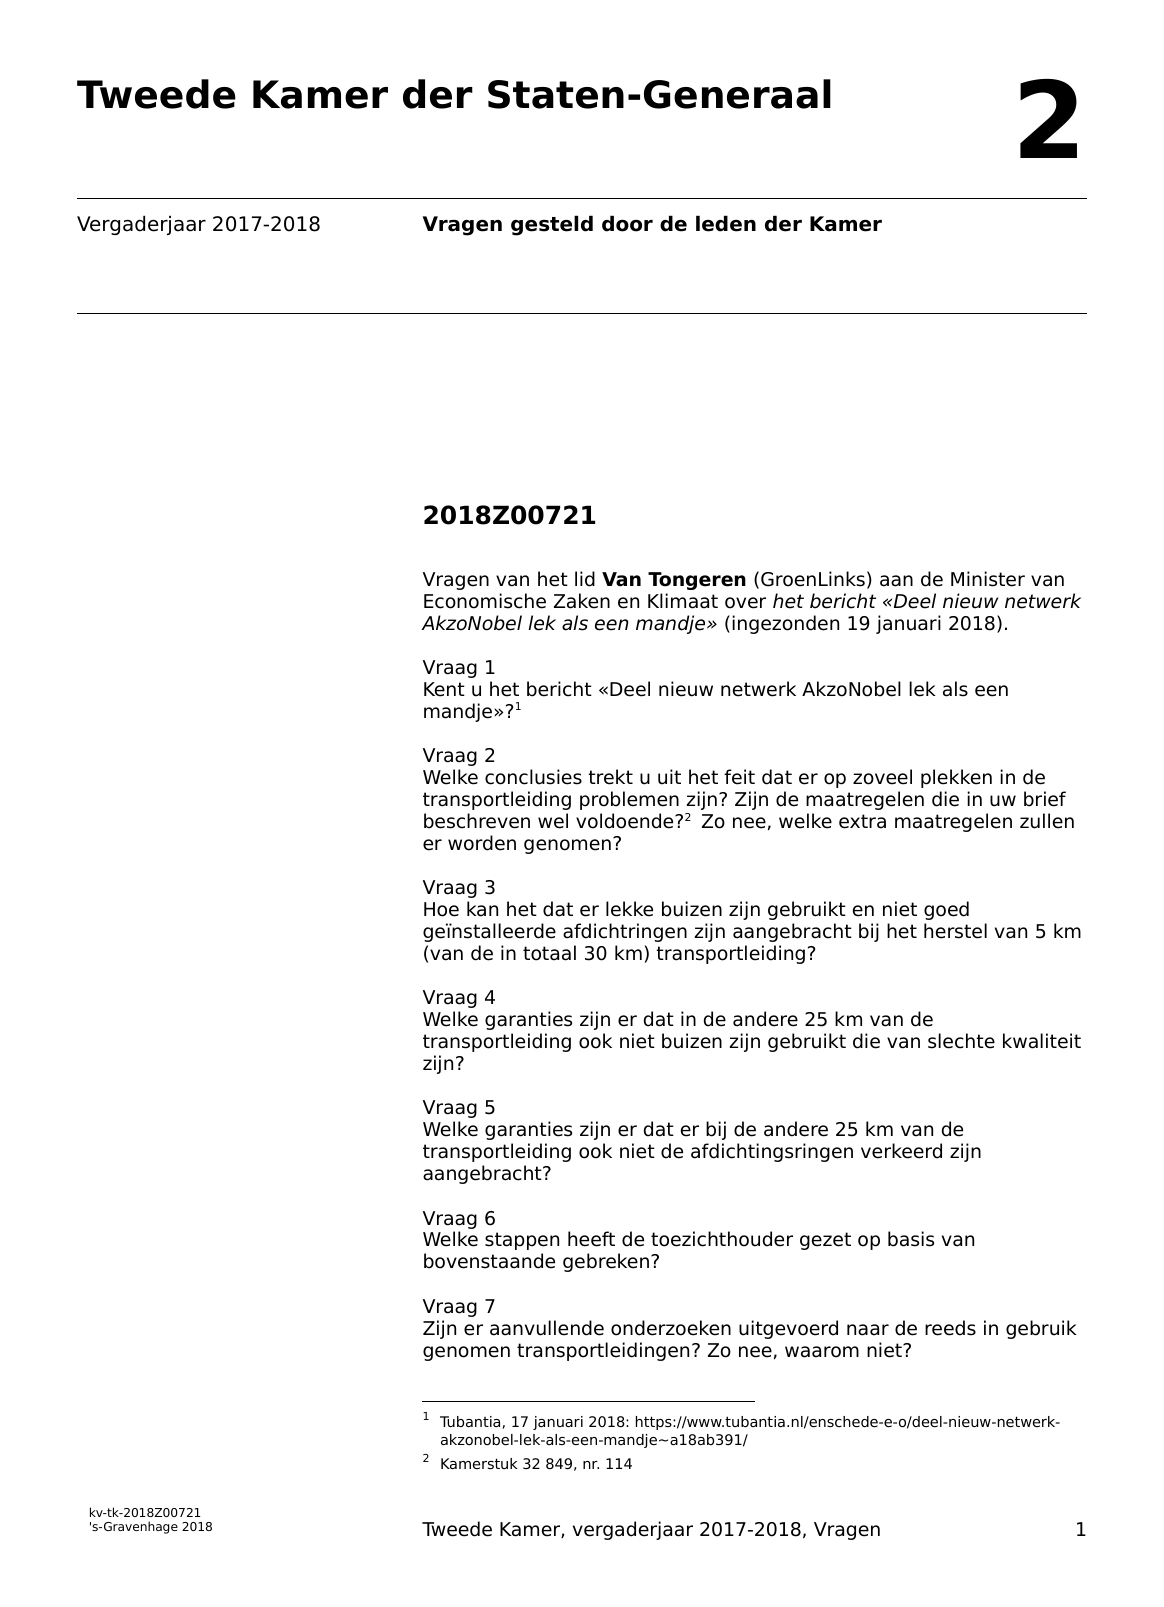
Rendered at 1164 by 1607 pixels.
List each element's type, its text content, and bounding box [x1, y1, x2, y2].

text Tubantia, 17 januari 2018: https://www.tubantia.nl/enschede-e-o/deel-nieuw-netwerk-akzonobel-lek-als-een-mandje~a18ab391/ [422, 1410, 1087, 1449]
table_header Tweede Kamer der Staten-Generaal [77, 59, 886, 198]
text Kamerstuk 32 849, nr. 114 [422, 1452, 1087, 1474]
text kv-tk-2018Z00721 [88, 1506, 323, 1520]
text Vraag 2 [422, 745, 1087, 767]
table_cell Vergaderjaar 2017-2018 [77, 199, 422, 313]
text Hoe kan het dat er lekke buizen zijn gebruikt en niet goed geïnstalleerde afdichtringen zijn aangebracht bij het herstel van 5 km (van de in totaal 30 km) transportleiding? [422, 899, 1087, 965]
table_header 2 [886, 59, 1087, 198]
text Vraag 7 [422, 1296, 1087, 1317]
text Vraag 6 [422, 1207, 1087, 1229]
text Welke garanties zijn er dat in de andere 25 km van de transportleiding ook niet buizen zijn gebruikt die van slechte kwaliteit zijn? [422, 1009, 1087, 1075]
text Welke conclusies trekt u uit het feit dat er op zoveel plekken in de transportleiding problemen zijn? Zijn de maatregelen die in uw brief beschreven wel voldoende? Zo nee, welke extra maatregelen zullen er worden genomen? [422, 767, 1087, 855]
table_cell Vragen gesteld door de leden der Kamer [422, 199, 1087, 313]
text Welke garanties zijn er dat er bij de andere 25 km van de transportleiding ook niet de afdichtingsringen verkeerd zijn aangebracht? [422, 1119, 1087, 1185]
text 2018Z00721 [422, 501, 1087, 531]
text Vraag 1 [422, 657, 1087, 679]
text Vragen van het lid Van Tongeren (GroenLinks) aan de Minister van Economische Zaken en Klimaat over het bericht «Deel nieuw netwerk AkzoNobel lek als een mandje» (ingezonden 19 januari 2018). [422, 569, 1087, 635]
text Zijn er aanvullende onderzoeken uitgevoerd naar de reeds in gebruik genomen transportleidingen? Zo nee, waarom niet? [422, 1317, 1087, 1361]
text Vraag 4 [422, 987, 1087, 1009]
text Kent u het bericht «Deel nieuw netwerk AkzoNobel lek als een mandje»? [422, 679, 1087, 723]
text Vraag 5 [422, 1097, 1087, 1119]
text 's-Gravenhage 2018 [88, 1520, 323, 1534]
text Vraag 3 [422, 877, 1087, 899]
text Welke stappen heeft de toezichthouder gezet op basis van bovenstaande gebreken? [422, 1229, 1087, 1273]
